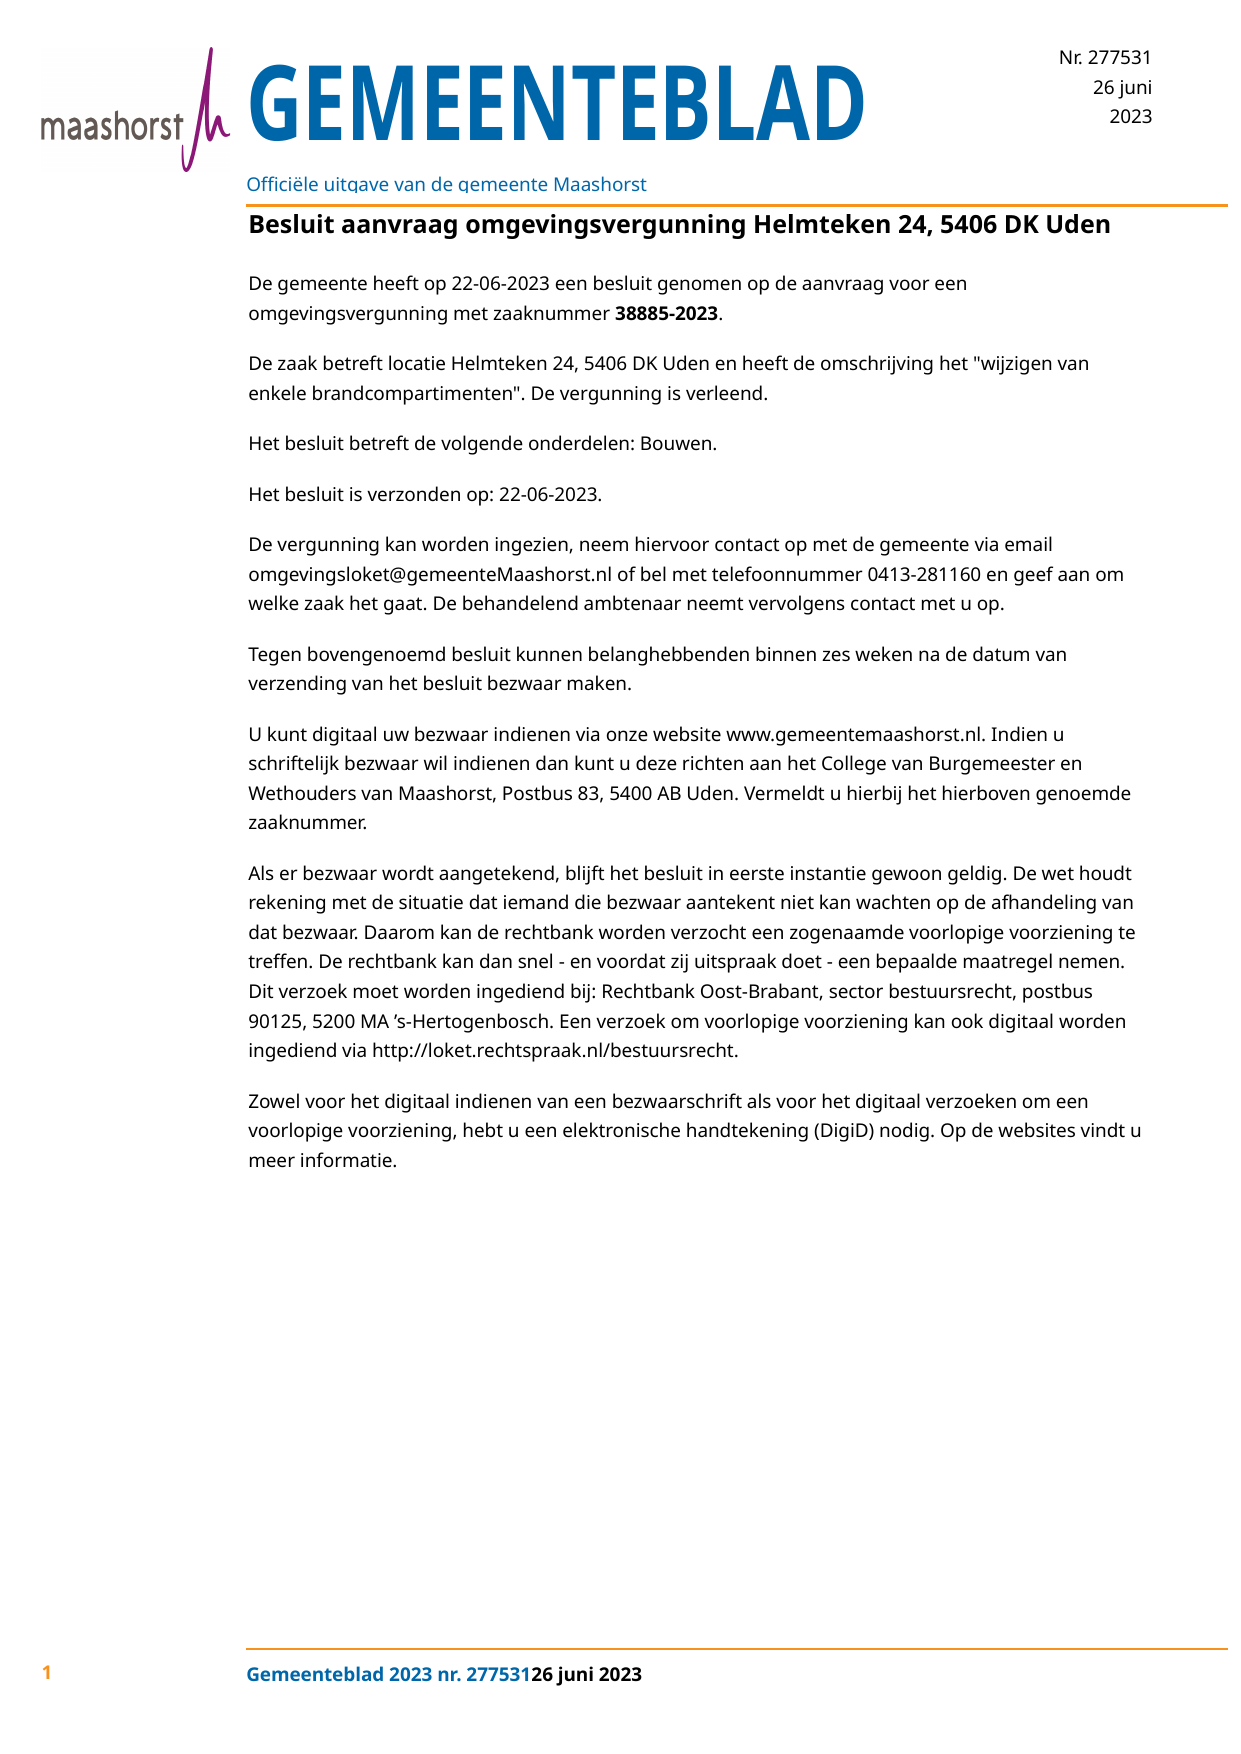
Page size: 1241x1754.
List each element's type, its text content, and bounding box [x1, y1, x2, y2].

text Zowel voor het digitaal indienen van een bezwaarschrift als voor het digitaal verzoeken om een voorlopige voorziening, hebt u een elektronische handtekening (DigiD) nodig. Op de websites vindt u meer informatie. [248, 1088, 1152, 1173]
text Tegen bovengenoemd besluit kunnen belanghebbenden binnen zes weken na de datum van verzending van het besluit bezwaar maken. [248, 641, 1152, 696]
text U kunt digitaal uw bezwaar indienen via onze website www.gemeentemaashorst.nl. Indien u schriftelijk bezwaar wil indienen dan kunt u deze richten aan het College van Burgemeester en Wethouders van Maashorst, Postbus 83, 5400 AB Uden. Vermeldt u hierbij het hierboven genoemde zaaknummer. [248, 721, 1152, 835]
text Als er bezwaar wordt aangetekend, blijft het besluit in eerste instantie gewoon geldig. De wet houdt rekening met de situatie dat iemand die bezwaar aantekent niet kan wachten op de afhandeling van dat bezwaar. Daarom kan de rechtbank worden verzocht een zogenaamde voorlopige voorziening te treffen. De rechtbank kan dan snel - en voordat zij uitspraak doet - een bepaalde maatregel nemen. Dit verzoek moet worden ingediend bij: Rechtbank Oost-Brabant, sector bestuursrecht, postbus 90125, 5200 MA ’s-Hertogenbosch. Een verzoek om voorlopige voorziening kan ook digitaal worden ingediend via http://loket.rechtspraak.nl/bestuursrecht. [248, 860, 1152, 1063]
text De zaak betreft locatie Helmteken 24, 5406 DK Uden en heeft de omschrijving het "wijzigen van enkele brandcompartimenten". De vergunning is verleend. [248, 350, 1152, 406]
picture [41, 47, 231, 172]
text Het besluit is verzonden op: 22-06-2023. [248, 481, 1152, 506]
text De gemeente heeft op 22-06-2023 een besluit genomen op de aanvraag voor een omgevingsvergunning met zaaknummer 38885-2023. [248, 270, 1152, 326]
text Besluit aanvraag omgevingsvergunning Helmteken 24, 5406 DK Uden [248, 207, 1152, 241]
text Het besluit betreft de volgende onderdelen: Bouwen. [248, 430, 1152, 456]
text De vergunning kan worden ingezien, neem hiervoor contact op met de gemeente via email omgevingsloket@gemeenteMaashorst.nl of bel met telefoonnummer 0413-281160 en geef aan om welke zaak het gaat. De behandelend ambtenaar neemt vervolgens contact met u op. [248, 531, 1152, 616]
